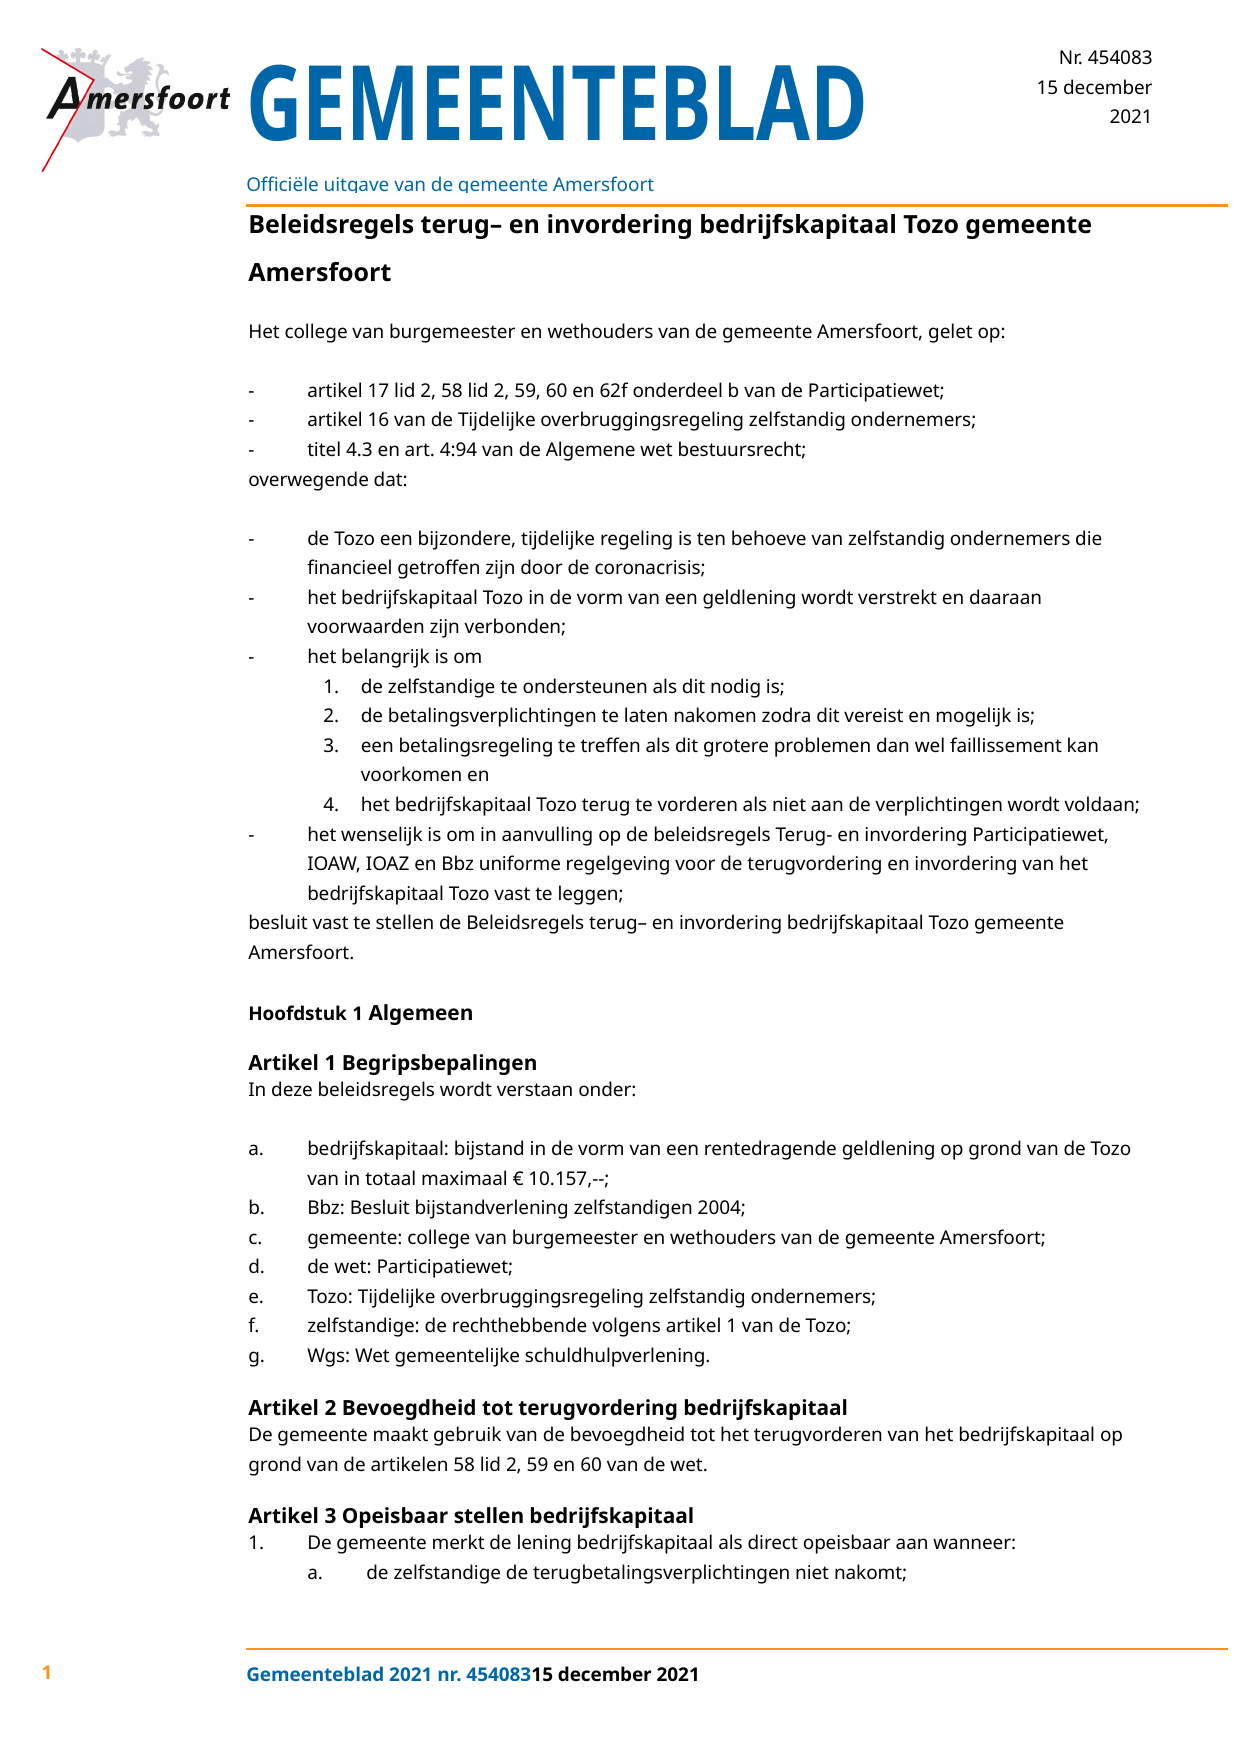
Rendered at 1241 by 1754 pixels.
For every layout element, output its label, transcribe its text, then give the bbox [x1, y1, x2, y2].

list het belangrijk is om [248, 643, 1152, 669]
text Beleidsregels terug– en invordering bedrijfskapitaal Tozo gemeente Amersfoort [248, 207, 1152, 288]
text Artikel 2 Bevoegdheid tot terugvordering bedrijfskapitaal [248, 1393, 1152, 1421]
list Wgs: Wet gemeentelijke schuldhulpverlening. [248, 1342, 1152, 1368]
text overwegende dat: [248, 466, 1152, 492]
list het bedrijfskapitaal Tozo terug te vorderen als niet aan de verplichtingen wordt voldaan; [323, 791, 1152, 817]
list artikel 16 van de Tijdelijke overbruggingsregeling zelfstandig ondernemers; [248, 407, 1152, 432]
text Het college van burgemeester en wethouders van de gemeente Amersfoort, gelet op: [248, 318, 1152, 344]
list gemeente: college van burgemeester en wethouders van de gemeente Amersfoort; [248, 1224, 1152, 1250]
list de wet: Participatiewet; [248, 1253, 1152, 1279]
list de Tozo een bijzondere, tijdelijke regeling is ten behoeve van zelfstandig ondernemers die financieel getroffen zijn door de coronacrisis; [248, 525, 1152, 580]
list Bbz: Besluit bijstandverlening zelfstandigen 2004; [248, 1194, 1152, 1220]
list de zelfstandige de terugbetalingsverplichtingen niet nakomt; [307, 1559, 1152, 1585]
list het wenselijk is om in aanvulling op de beleidsregels Terug- en invordering Participatiewet, IOAW, IOAZ en Bbz uniforme regelgeving voor de terugvordering en invordering van het bedrijfskapitaal Tozo vast te leggen; [248, 821, 1152, 906]
list een betalingsregeling te treffen als dit grotere problemen dan wel faillissement kan voorkomen en [323, 732, 1152, 787]
list artikel 17 lid 2, 58 lid 2, 59, 60 en 62f onderdeel b van de Participatiewet; [248, 377, 1152, 403]
list de betalingsverplichtingen te laten nakomen zodra dit vereist en mogelijk is; [323, 702, 1152, 728]
list het bedrijfskapitaal Tozo in de vorm van een geldlening wordt verstrekt en daaraan voorwaarden zijn verbonden; [248, 584, 1152, 639]
text Hoofdstuk 1 Algemeen [248, 998, 1152, 1027]
text Artikel 3 Opeisbaar stellen bedrijfskapitaal [248, 1501, 1152, 1529]
list titel 4.3 en art. 4:94 van de Algemene wet bestuursrecht; [248, 436, 1152, 462]
list Tozo: Tijdelijke overbruggingsregeling zelfstandig ondernemers; [248, 1283, 1152, 1309]
text De gemeente maakt gebruik van de bevoegdheid tot het terugvorderen van het bedrijfskapitaal op grond van de artikelen 58 lid 2, 59 en 60 van de wet. [248, 1421, 1152, 1476]
picture [41, 47, 231, 172]
text In deze beleidsregels wordt verstaan onder: [248, 1076, 1152, 1102]
list zelfstandige: de rechthebbende volgens artikel 1 van de Tozo; [248, 1313, 1152, 1338]
list bedrijfskapitaal: bijstand in de vorm van een rentedragende geldlening op grond van de Tozo van in totaal maximaal € 10.157,--; [248, 1135, 1152, 1191]
list De gemeente merkt de lening bedrijfskapitaal als direct opeisbaar aan wanneer: [248, 1529, 1152, 1555]
text besluit vast te stellen de Beleidsregels terug– en invordering bedrijfskapitaal Tozo gemeente Amersfoort. [248, 909, 1152, 965]
text Artikel 1 Begripsbepalingen [248, 1048, 1152, 1076]
list de zelfstandige te ondersteunen als dit nodig is; [323, 673, 1152, 699]
